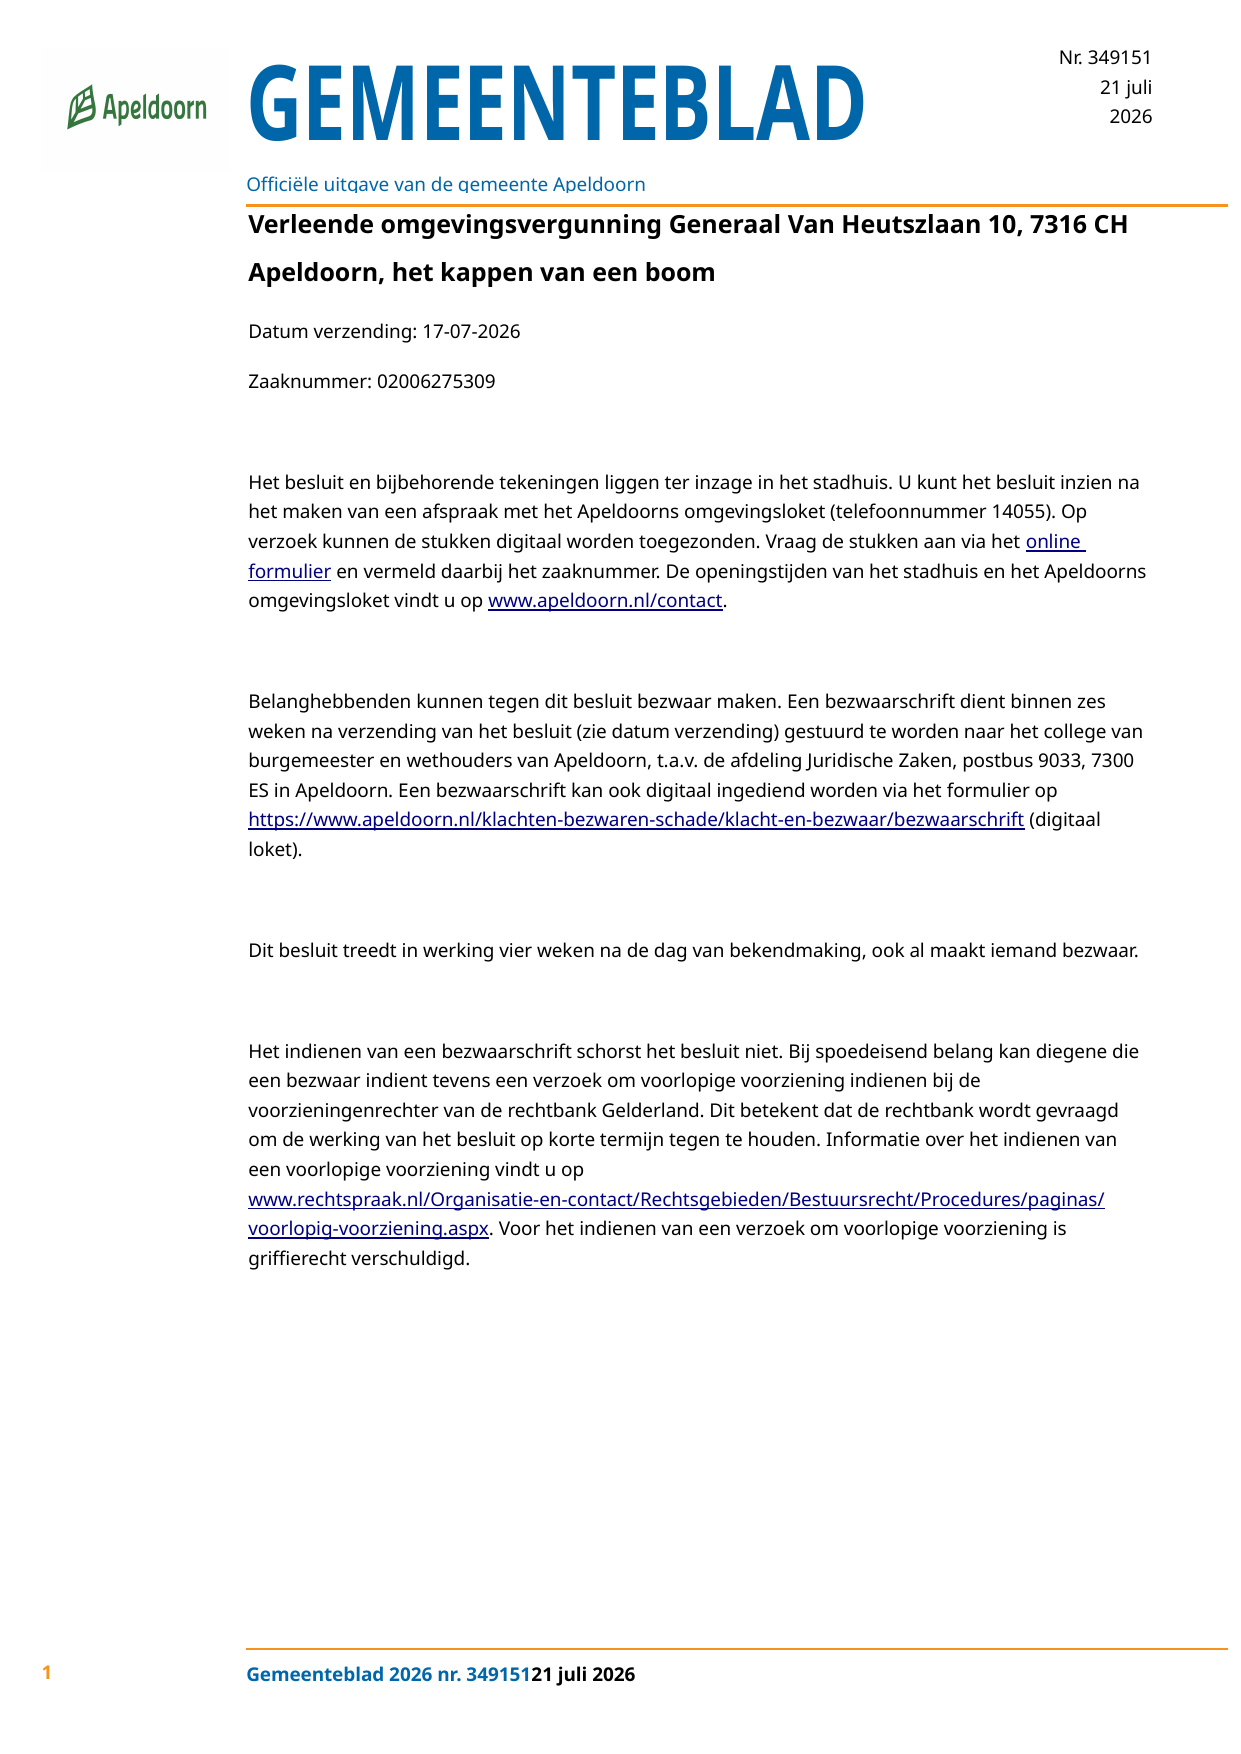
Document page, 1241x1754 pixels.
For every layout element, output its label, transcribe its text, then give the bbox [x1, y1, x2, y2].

text Zaaknummer: 02006275309 [248, 368, 1152, 394]
text Belanghebbenden kunnen tegen dit besluit bezwaar maken. Een bezwaarschrift dient binnen zes weken na verzending van het besluit (zie datum verzending) gestuurd te worden naar het college van burgemeester en wethouders van Apeldoorn, t.a.v. de afdeling Juridische Zaken, postbus 9033, 7300 ES in Apeldoorn. Een bezwaarschrift kan ook digitaal ingediend worden via het formulier op https://www.apeldoorn.nl/klachten-bezwaren-schade/klacht-en-bezwaar/bezwaarschrift (digitaal loket). [248, 688, 1152, 862]
text Dit besluit treedt in werking vier weken na de dag van bekendmaking, ook al maakt iemand bezwaar. [248, 937, 1152, 963]
text Het besluit en bijbehorende tekeningen liggen ter inzage in het stadhuis. U kunt het besluit inzien na het maken van een afspraak met het Apeldoorns omgevingsloket (telefoonnummer 14055). Op verzoek kunnen de stukken digitaal worden toegezonden. Vraag de stukken aan via het online formulier en vermeld daarbij het zaaknummer. De openingstijden van het stadhuis en het Apeldoorns omgevingsloket vindt u op www.apeldoorn.nl/contact. [248, 469, 1152, 613]
text Verleende omgevingsvergunning Generaal Van Heutszlaan 10, 7316 CH Apeldoorn, het kappen van een boom [248, 207, 1152, 288]
text Het indienen van een bezwaarschrift schorst het besluit niet. Bij spoedeisend belang kan diegene die een bezwaar indient tevens een verzoek om voorlopige voorziening indienen bij de voorzieningenrechter van de rechtbank Gelderland. Dit betekent dat de rechtbank wordt gevraagd om de werking van het besluit op korte termijn tegen te houden. Informatie over het indienen van een voorlopige voorziening vindt u op www.rechtspraak.nl/Organisatie-en-contact/Rechtsgebieden/Bestuursrecht/Procedures/paginas/voorlopig-voorziening.aspx. Voor het indienen van een verzoek om voorlopige voorziening is griffierecht verschuldigd. [248, 1038, 1152, 1271]
text Datum verzending: 17-07-2026 [248, 318, 1152, 344]
picture [41, 47, 231, 172]
